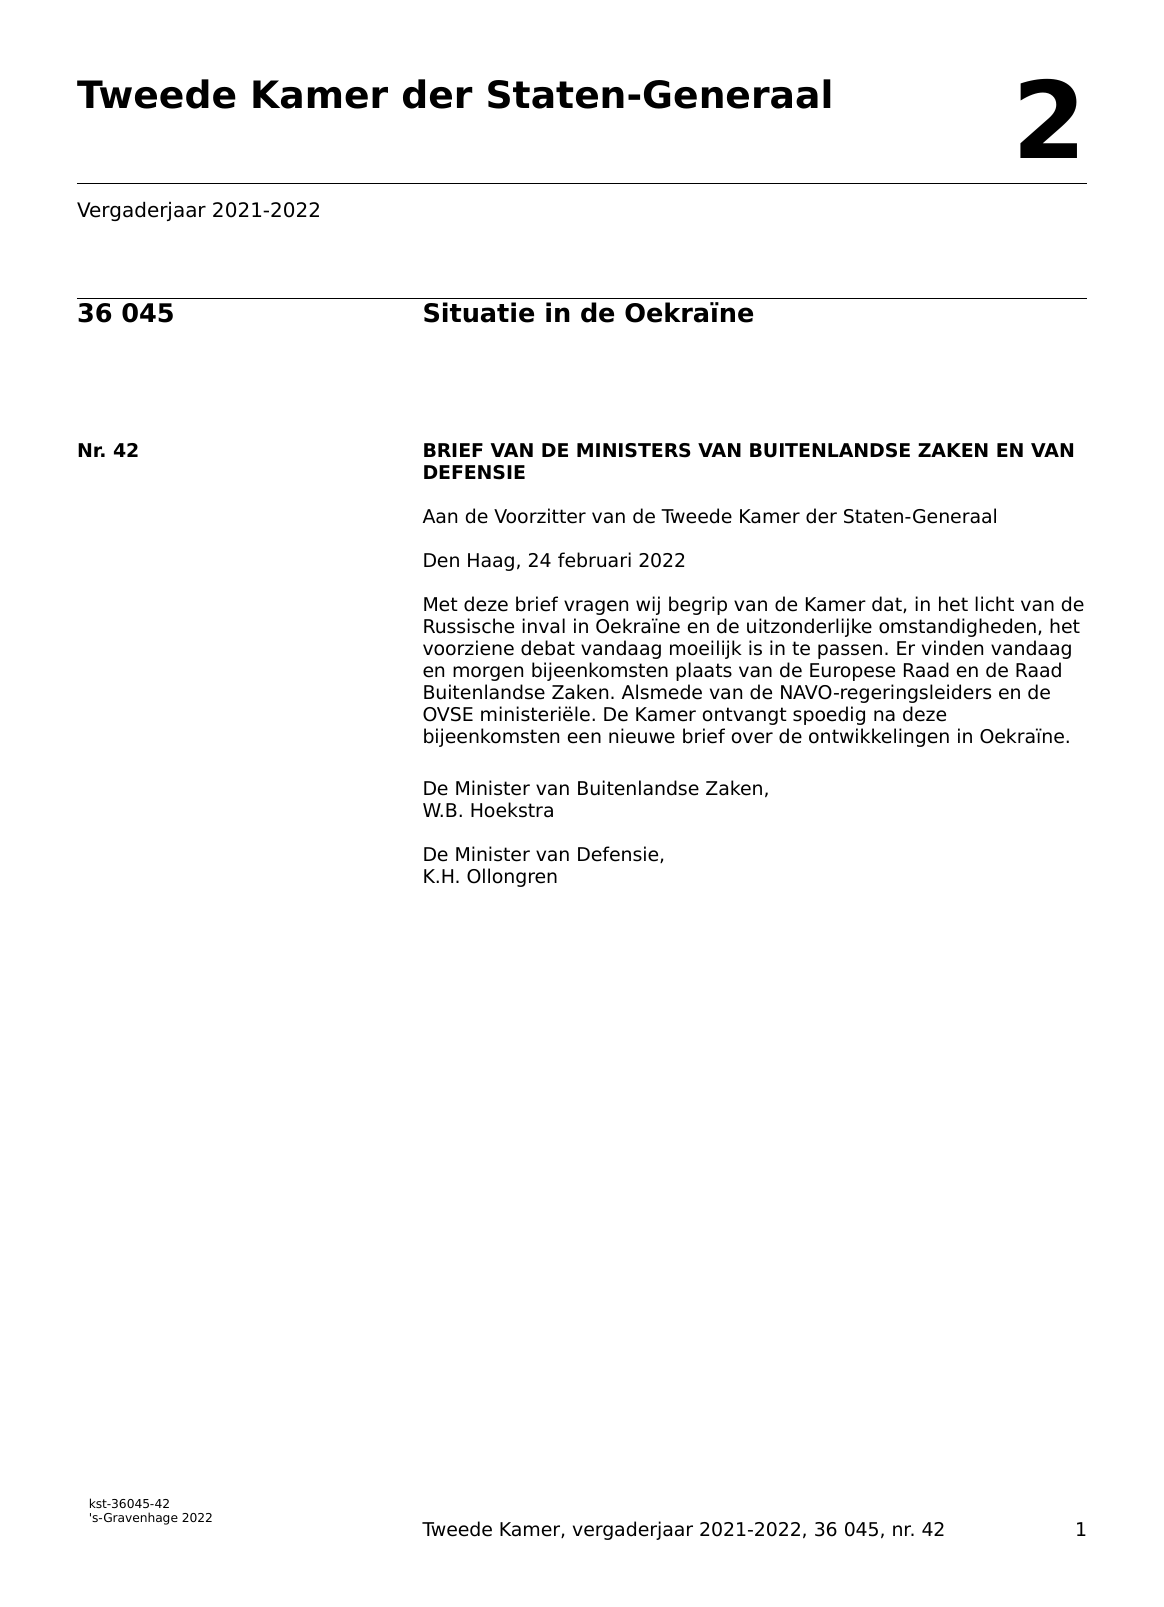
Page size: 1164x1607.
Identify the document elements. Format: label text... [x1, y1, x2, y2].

text De Minister van Buitenlandse Zaken, W.B. Hoekstra [422, 778, 1087, 822]
table_header 2 [886, 59, 1087, 183]
text Den Haag, 24 februari 2022 [422, 550, 1087, 572]
subtitle Nr. 42 BRIEF VAN DE MINISTERS VAN BUITENLANDSE ZAKEN EN VAN DEFENSIE [77, 440, 1087, 484]
table_header Tweede Kamer der Staten-Generaal [77, 59, 886, 183]
text De Minister van Defensie, K.H. Ollongren [422, 844, 1087, 888]
text Aan de Voorzitter van de Tweede Kamer der Staten-Generaal [422, 506, 1087, 528]
text kst-36045-42 [88, 1497, 323, 1511]
table_cell Vergaderjaar 2021-2022 [77, 184, 1087, 298]
text Met deze brief vragen wij begrip van de Kamer dat, in het licht van de Russische inval in Oekraïne en de uitzonderlijke omstandigheden, het voorziene debat vandaag moeilijk is in te passen. Er vinden vandaag en morgen bijeenkomsten plaats van de Europese Raad en de Raad Buitenlandse Zaken. Alsmede van de NAVO-regeringsleiders en de OVSE ministeriële. De Kamer ontvangt spoedig na deze bijeenkomsten een nieuwe brief over de ontwikkelingen in Oekraïne. [422, 594, 1087, 748]
text 's-Gravenhage 2022 [88, 1511, 323, 1525]
subtitle 36 045 Situatie in de Oekraïne [77, 299, 1087, 329]
